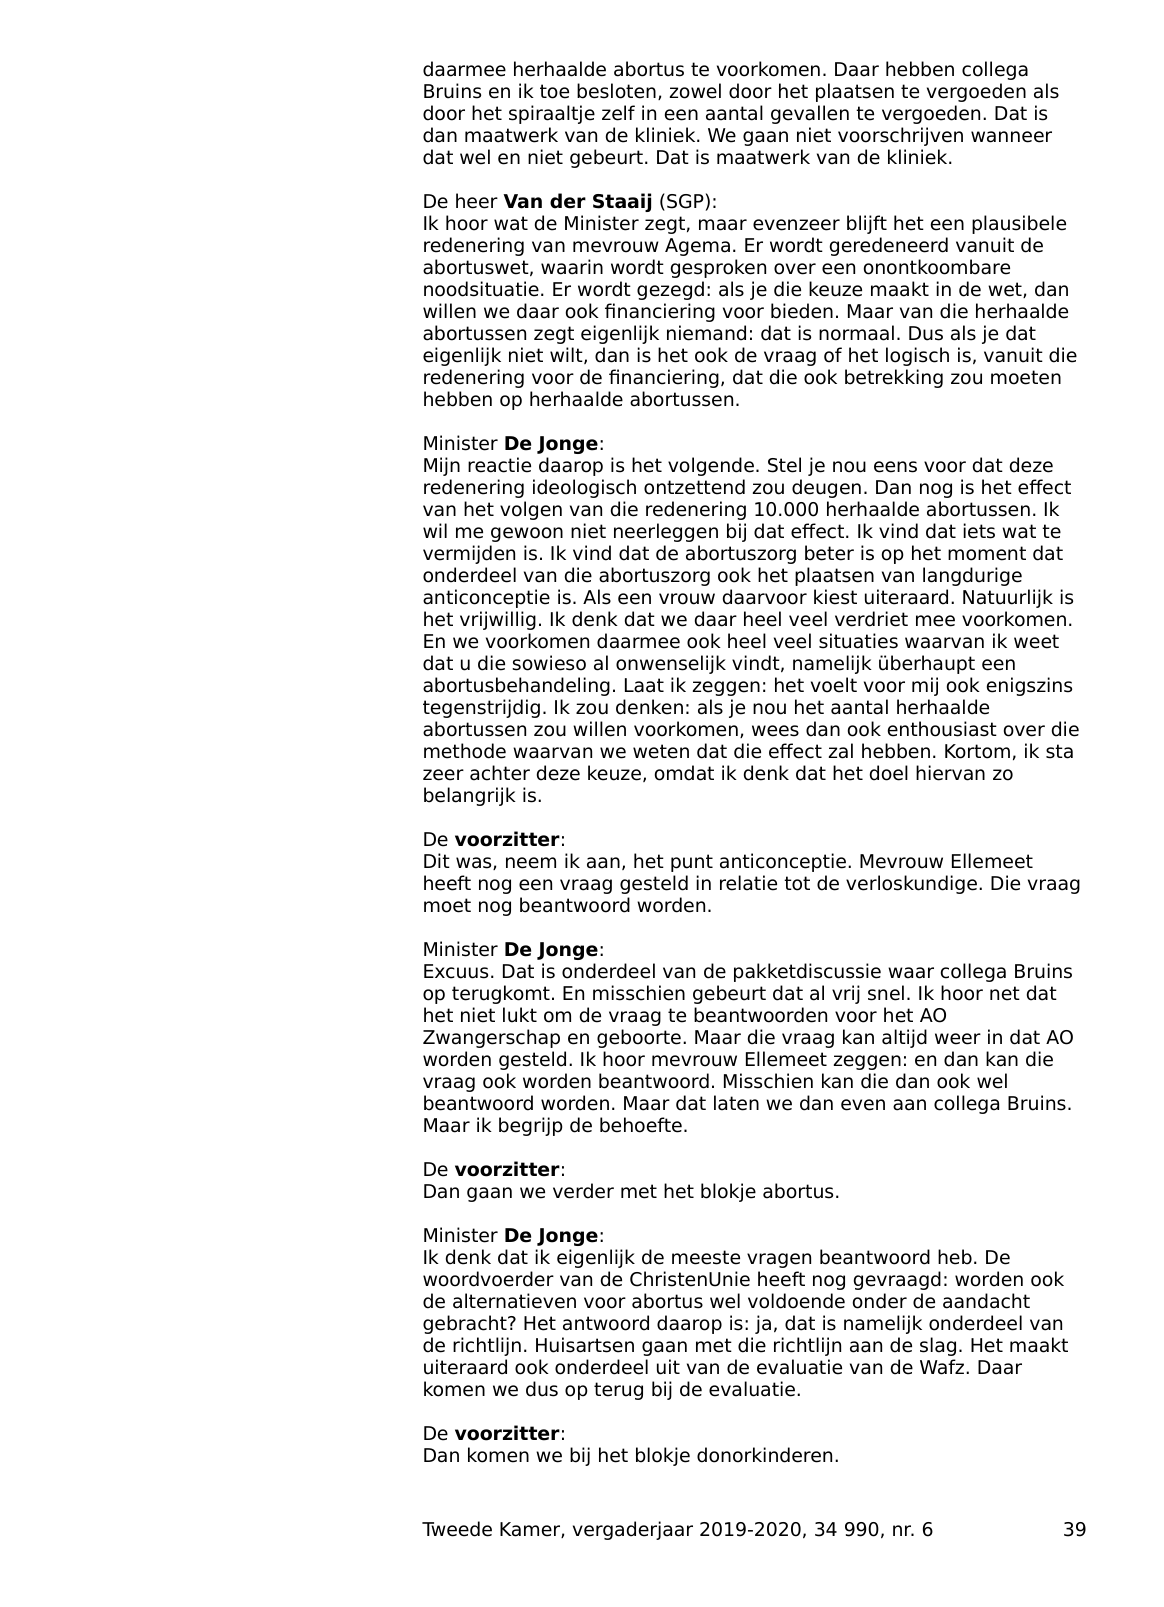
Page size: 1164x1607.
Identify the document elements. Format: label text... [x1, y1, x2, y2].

text Minister De Jonge: [422, 939, 1087, 961]
text Dit was, neem ik aan, het punt anticonceptie. Mevrouw Ellemeet heeft nog een vraag gesteld in relatie tot de verloskundige. Die vraag moet nog beantwoord worden. [422, 851, 1087, 917]
text Minister De Jonge: [422, 1225, 1087, 1247]
text Mijn reactie daarop is het volgende. Stel je nou eens voor dat deze redenering ideologisch ontzettend zou deugen. Dan nog is het effect van het volgen van die redenering 10.000 herhaalde abortussen. Ik wil me gewoon niet neerleggen bij dat effect. Ik vind dat iets wat te vermijden is. Ik vind dat de abortuszorg beter is op het moment dat onderdeel van die abortuszorg ook het plaatsen van langdurige anticonceptie is. Als een vrouw daarvoor kiest uiteraard. Natuurlijk is het vrijwillig. Ik denk dat we daar heel veel verdriet mee voorkomen. En we voorkomen daarmee ook heel veel situaties waarvan ik weet dat u die sowieso al onwenselijk vindt, namelijk überhaupt een abortusbehandeling. Laat ik zeggen: het voelt voor mij ook enigszins tegenstrijdig. Ik zou denken: als je nou het aantal herhaalde abortussen zou willen voorkomen, wees dan ook enthousiast over die methode waarvan we weten dat die effect zal hebben. Kortom, ik sta zeer achter deze keuze, omdat ik denk dat het doel hiervan zo belangrijk is. [422, 455, 1087, 807]
text Dan gaan we verder met het blokje abortus. [422, 1181, 1087, 1203]
text De voorzitter: [422, 1159, 1087, 1181]
text Ik denk dat ik eigenlijk de meeste vragen beantwoord heb. De woordvoerder van de ChristenUnie heeft nog gevraagd: worden ook de alternatieven voor abortus wel voldoende onder de aandacht gebracht? Het antwoord daarop is: ja, dat is namelijk onderdeel van de richtlijn. Huisartsen gaan met die richtlijn aan de slag. Het maakt uiteraard ook onderdeel uit van de evaluatie van de Wafz. Daar komen we dus op terug bij de evaluatie. [422, 1247, 1087, 1401]
text Minister De Jonge: [422, 433, 1087, 455]
text Dan komen we bij het blokje donorkinderen. [422, 1445, 1087, 1467]
text Ik hoor wat de Minister zegt, maar evenzeer blijft het een plausibele redenering van mevrouw Agema. Er wordt geredeneerd vanuit de abortuswet, waarin wordt gesproken over een onontkoombare noodsituatie. Er wordt gezegd: als je die keuze maakt in de wet, dan willen we daar ook financiering voor bieden. Maar van die herhaalde abortussen zegt eigenlijk niemand: dat is normaal. Dus als je dat eigenlijk niet wilt, dan is het ook de vraag of het logisch is, vanuit die redenering voor de financiering, dat die ook betrekking zou moeten hebben op herhaalde abortussen. [422, 213, 1087, 411]
text De voorzitter: [422, 829, 1087, 851]
text Excuus. Dat is onderdeel van de pakketdiscussie waar collega Bruins op terugkomt. En misschien gebeurt dat al vrij snel. Ik hoor net dat het niet lukt om de vraag te beantwoorden voor het AO Zwangerschap en geboorte. Maar die vraag kan altijd weer in dat AO worden gesteld. Ik hoor mevrouw Ellemeet zeggen: en dan kan die vraag ook worden beantwoord. Misschien kan die dan ook wel beantwoord worden. Maar dat laten we dan even aan collega Bruins. Maar ik begrijp de behoefte. [422, 961, 1087, 1137]
text daarmee herhaalde abortus te voorkomen. Daar hebben collega Bruins en ik toe besloten, zowel door het plaatsen te vergoeden als door het spiraaltje zelf in een aantal gevallen te vergoeden. Dat is dan maatwerk van de kliniek. We gaan niet voorschrijven wanneer dat wel en niet gebeurt. Dat is maatwerk van de kliniek. [422, 59, 1087, 169]
text De voorzitter: [422, 1423, 1087, 1445]
text De heer Van der Staaij (SGP): [422, 191, 1087, 213]
